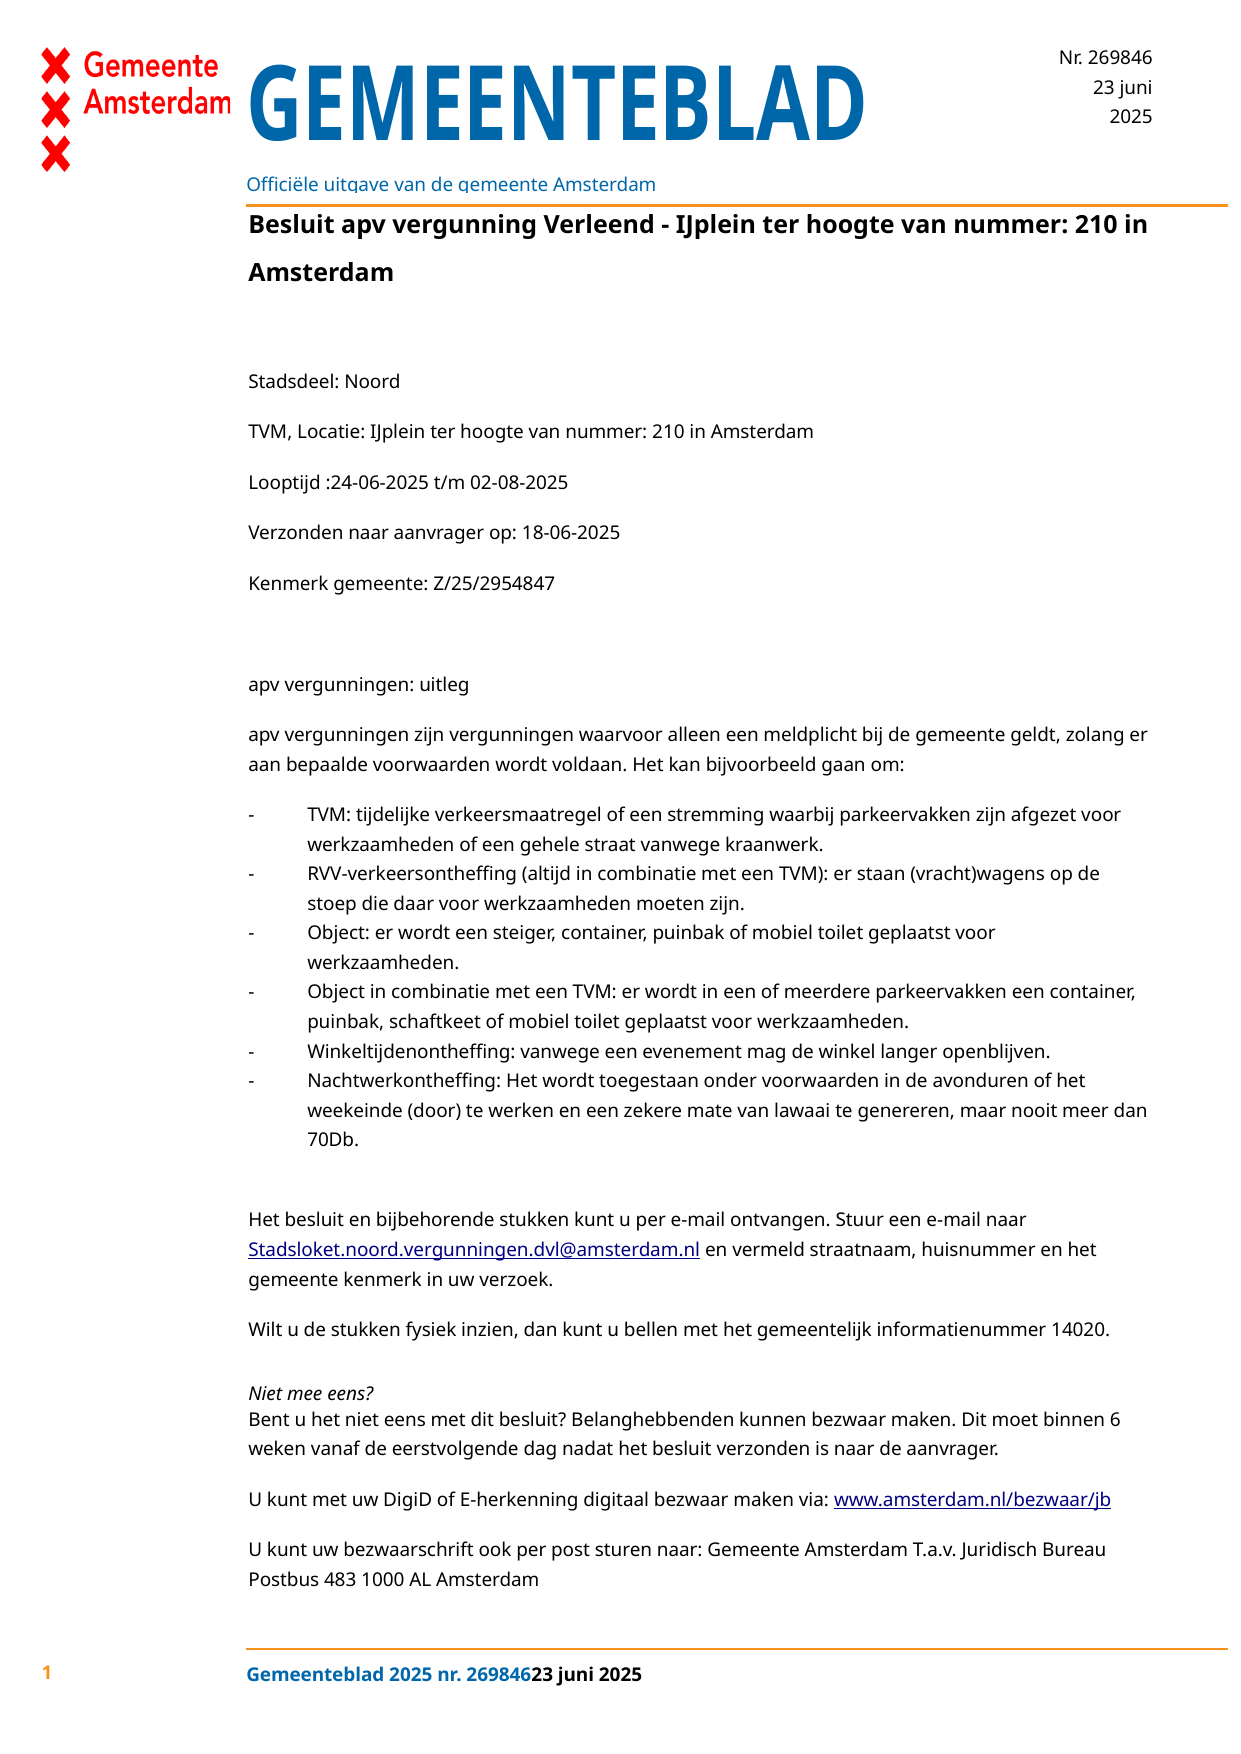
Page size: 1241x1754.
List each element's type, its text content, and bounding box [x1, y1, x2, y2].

text Stadsdeel: Noord [248, 368, 1152, 394]
text Looptijd :24-06-2025 t/m 02-08-2025 [248, 469, 1152, 495]
list Object in combinatie met een TVM: er wordt in een of meerdere parkeervakken een container, puinbak, schaftkeet of mobiel toilet geplaatst voor werkzaamheden. [248, 979, 1152, 1034]
text Besluit apv vergunning Verleend - IJplein ter hoogte van nummer: 210 in Amsterdam [248, 207, 1152, 288]
list RVV-verkeersontheffing (altijd in combinatie met een TVM): er staan (vracht)wagens op de stoep die daar voor werkzaamheden moeten zijn. [248, 860, 1152, 916]
list Object: er wordt een steiger, container, puinbak of mobiel toilet geplaatst voor werkzaamheden. [248, 919, 1152, 975]
list Winkeltijdenontheffing: vanwege een evenement mag de winkel langer openblijven. [248, 1038, 1152, 1064]
text Bent u het niet eens met dit besluit? Belanghebbenden kunnen bezwaar maken. Dit moet binnen 6 weken vanaf de eerstvolgende dag nadat het besluit verzonden is naar de aanvrager. [248, 1406, 1152, 1461]
text apv vergunningen zijn vergunningen waarvoor alleen een meldplicht bij de gemeente geldt, zolang er aan bepaalde voorwaarden wordt voldaan. Het kan bijvoorbeeld gaan om: [248, 721, 1152, 777]
list Nachtwerkontheffing: Het wordt toegestaan onder voorwaarden in de avonduren of het weekeinde (door) te werken en een zekere mate van lawaai te genereren, maar nooit meer dan 70Db. [248, 1067, 1152, 1152]
text U kunt met uw DigiD of E-herkenning digitaal bezwaar maken via: www.amsterdam.nl/bezwaar/jb [248, 1486, 1152, 1512]
text Wilt u de stukken fysiek inzien, dan kunt u bellen met het gemeentelijk informatienummer 14020. [248, 1316, 1152, 1342]
text Kenmerk gemeente: Z/25/2954847 [248, 570, 1152, 596]
text TVM, Locatie: IJplein ter hoogte van nummer: 210 in Amsterdam [248, 419, 1152, 444]
text apv vergunningen: uitleg [248, 671, 1152, 697]
list TVM: tijdelijke verkeersmaatregel of een stremming waarbij parkeervakken zijn afgezet voor werkzaamheden of een gehele straat vanwege kraanwerk. [248, 801, 1152, 857]
text Niet mee eens? [248, 1380, 1152, 1406]
picture [41, 47, 231, 172]
text U kunt uw bezwaarschrift ook per post sturen naar: Gemeente Amsterdam T.a.v. Juridisch Bureau Postbus 483 1000 AL Amsterdam [248, 1536, 1152, 1592]
text Het besluit en bijbehorende stukken kunt u per e-mail ontvangen. Stuur een e-mail naar Stadsloket.noord.vergunningen.dvl@amsterdam.nl en vermeld straatnaam, huisnummer en het gemeente kenmerk in uw verzoek. [248, 1207, 1152, 1292]
text Verzonden naar aanvrager op: 18-06-2025 [248, 519, 1152, 545]
